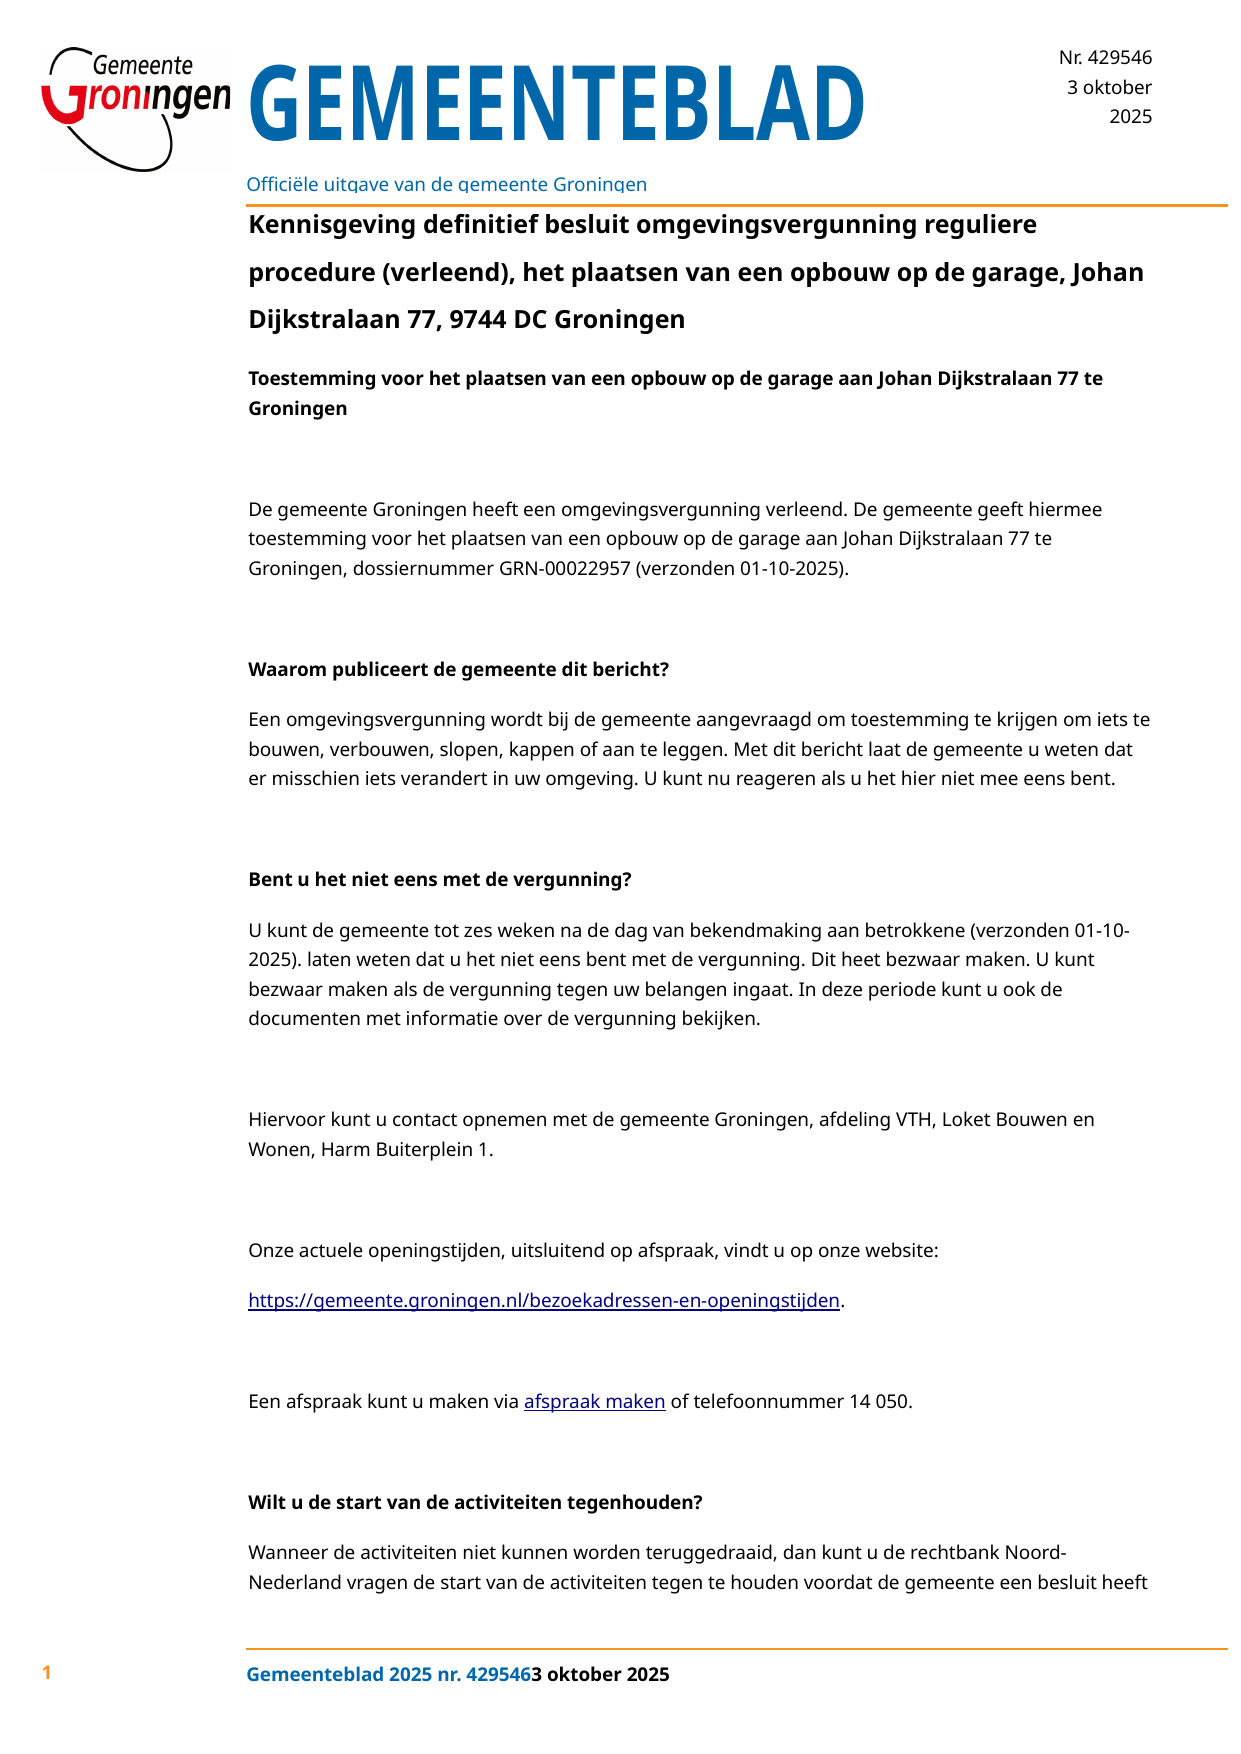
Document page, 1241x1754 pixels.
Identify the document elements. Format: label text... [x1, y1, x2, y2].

text Een omgevingsvergunning wordt bij de gemeente aangevraagd om toestemming te krijgen om iets te bouwen, verbouwen, slopen, kappen of aan te leggen. Met dit bericht laat de gemeente u weten dat er misschien iets verandert in uw omgeving. U kunt nu reageren als u het hier niet mee eens bent. [248, 706, 1152, 791]
text Wilt u de start van de activiteiten tegenhouden? [248, 1489, 1152, 1514]
text Bent u het niet eens met de vergunning? [248, 866, 1152, 892]
text https://gemeente.groningen.nl/bezoekadressen-en-openingstijden. [248, 1287, 1152, 1313]
text Kennisgeving definitief besluit omgevingsvergunning reguliere procedure (verleend), het plaatsen van een opbouw op de garage, Johan Dijkstralaan 77, 9744 DC Groningen [248, 207, 1152, 336]
text Onze actuele openingstijden, uitsluitend op afspraak, vindt u op onze website: [248, 1237, 1152, 1262]
text Wanneer de activiteiten niet kunnen worden teruggedraaid, dan kunt u de rechtbank Noord-Nederland vragen de start van de activiteiten tegen te houden voordat de gemeente een besluit heeft [248, 1539, 1152, 1594]
text Hiervoor kunt u contact opnemen met de gemeente Groningen, afdeling VTH, Loket Bouwen en Wonen, Harm Buiterplein 1. [248, 1106, 1152, 1162]
picture [41, 47, 231, 172]
text U kunt de gemeente tot zes weken na de dag van bekendmaking aan betrokkene (verzonden 01-10-2025). laten weten dat u het niet eens bent met de vergunning. Dit heet bezwaar maken. U kunt bezwaar maken als de vergunning tegen uw belangen ingaat. In deze periode kunt u ook de documenten met informatie over de vergunning bekijken. [248, 917, 1152, 1031]
text Toestemming voor het plaatsen van een opbouw op de garage aan Johan Dijkstralaan 77 te Groningen [248, 366, 1152, 421]
text De gemeente Groningen heeft een omgevingsvergunning verleend. De gemeente geeft hiermee toestemming voor het plaatsen van een opbouw op de garage aan Johan Dijkstralaan 77 te Groningen, dossiernummer GRN-00022957 (verzonden 01-10-2025). [248, 496, 1152, 581]
text Een afspraak kunt u maken via afspraak maken of telefoonnummer 14 050. [248, 1388, 1152, 1414]
text Waarom publiceert de gemeente dit bericht? [248, 656, 1152, 682]
